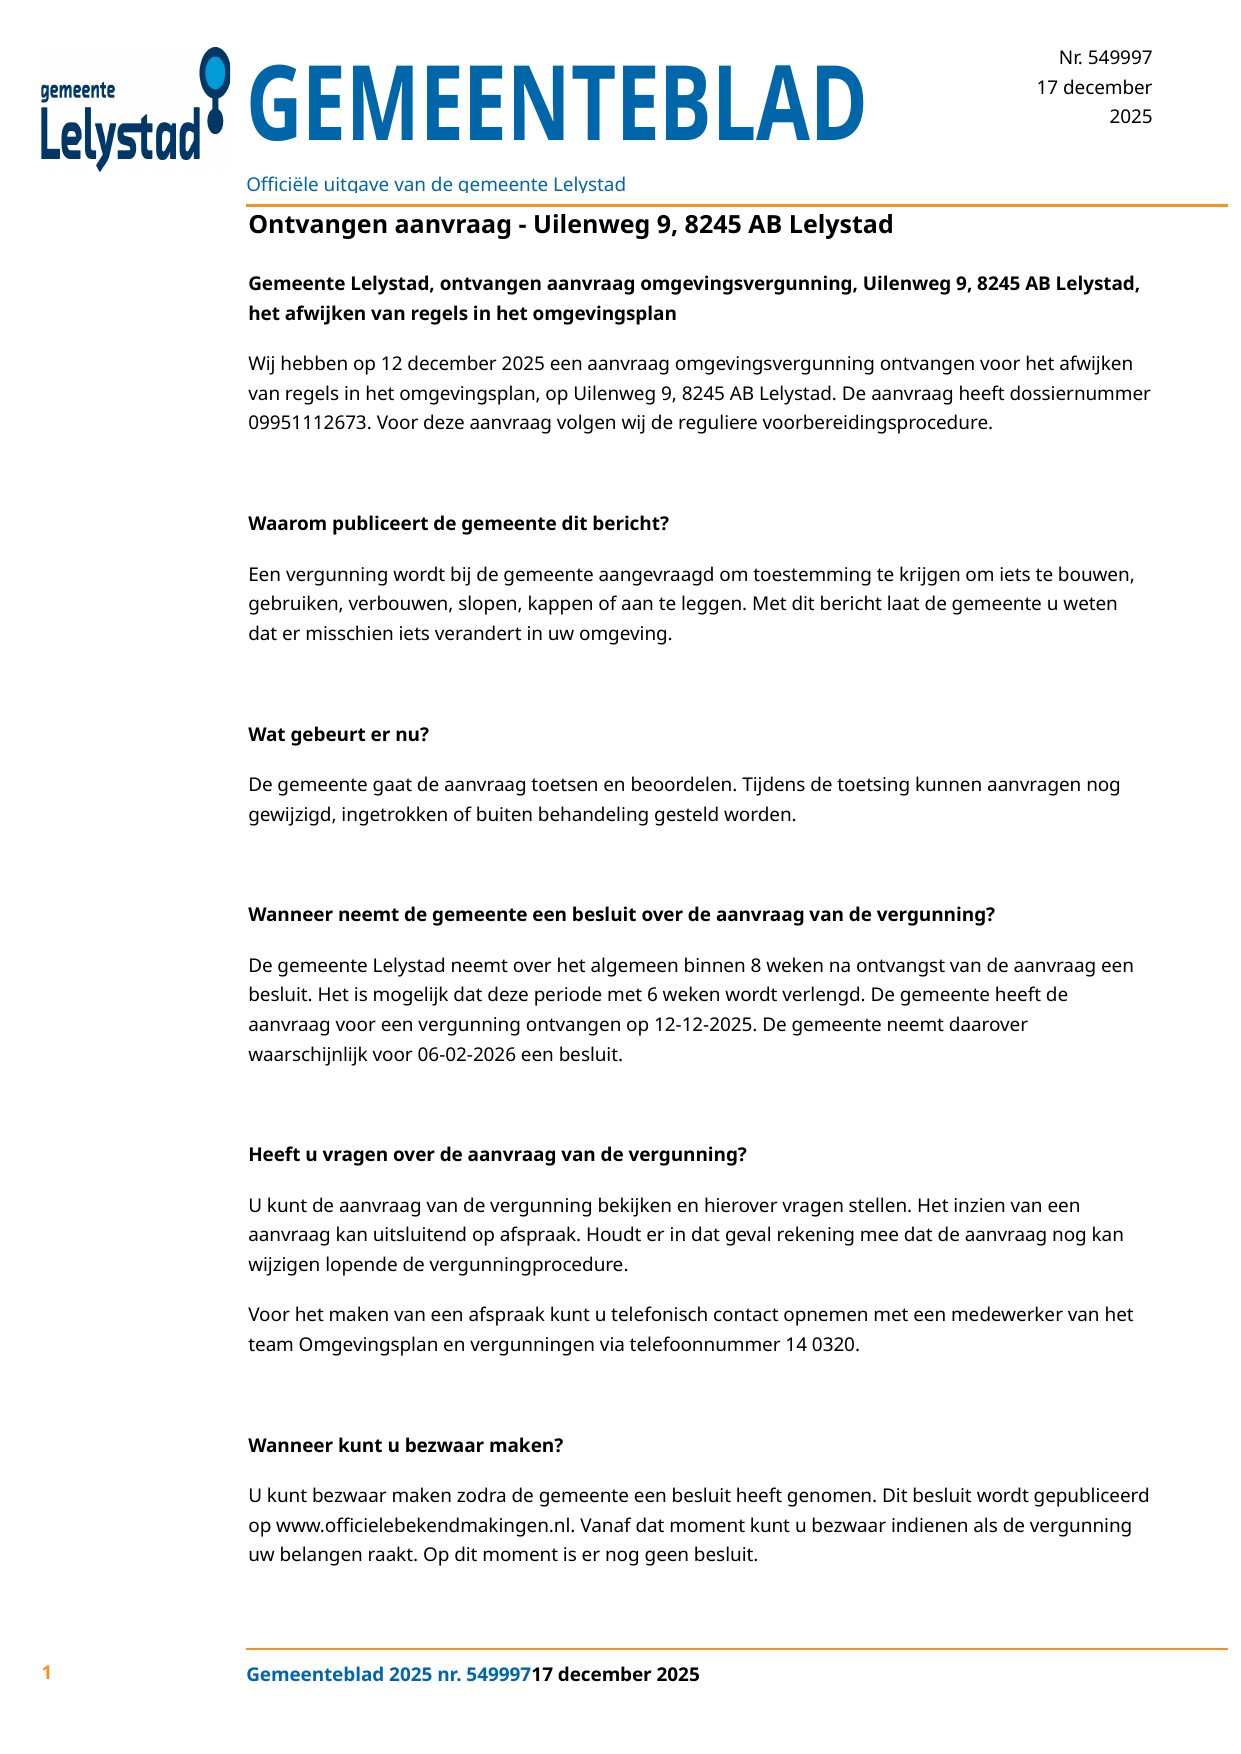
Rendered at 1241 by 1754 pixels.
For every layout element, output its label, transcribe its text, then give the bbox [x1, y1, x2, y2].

text Wanneer kunt u bezwaar maken? [248, 1432, 1152, 1458]
text Wij hebben op 12 december 2025 een aanvraag omgevingsvergunning ontvangen voor het afwijken van regels in het omgevingsplan, op Uilenweg 9, 8245 AB Lelystad. De aanvraag heeft dossiernummer 09951112673. Voor deze aanvraag volgen wij de reguliere voorbereidingsprocedure. [248, 350, 1152, 435]
text Gemeente Lelystad, ontvangen aanvraag omgevingsvergunning, Uilenweg 9, 8245 AB Lelystad, het afwijken van regels in het omgevingsplan [248, 270, 1152, 326]
text U kunt bezwaar maken zodra de gemeente een besluit heeft genomen. Dit besluit wordt gepubliceerd op www.officielebekendmakingen.nl. Vanaf dat moment kunt u bezwaar indienen als de vergunning uw belangen raakt. Op dit moment is er nog geen besluit. [248, 1482, 1152, 1567]
text De gemeente gaat de aanvraag toetsen en beoordelen. Tijdens de toetsing kunnen aanvragen nog gewijzigd, ingetrokken of buiten behandeling gesteld worden. [248, 771, 1152, 826]
text Heeft u vragen over de aanvraag van de vergunning? [248, 1142, 1152, 1167]
text Wat gebeurt er nu? [248, 721, 1152, 746]
text Ontvangen aanvraag - Uilenweg 9, 8245 AB Lelystad [248, 207, 1152, 241]
text Een vergunning wordt bij de gemeente aangevraagd om toestemming te krijgen om iets te bouwen, gebruiken, verbouwen, slopen, kappen of aan te leggen. Met dit bericht laat de gemeente u weten dat er misschien iets verandert in uw omgeving. [248, 561, 1152, 646]
picture [41, 47, 231, 172]
text Voor het maken van een afspraak kunt u telefonisch contact opnemen met een medewerker van het team Omgevingsplan en vergunningen via telefoonnummer 14 0320. [248, 1302, 1152, 1357]
text Waarom publiceert de gemeente dit bericht? [248, 510, 1152, 536]
text Wanneer neemt de gemeente een besluit over de aanvraag van de vergunning? [248, 902, 1152, 927]
text De gemeente Lelystad neemt over het algemeen binnen 8 weken na ontvangst van de aanvraag een besluit. Het is mogelijk dat deze periode met 6 weken wordt verlengd. De gemeente heeft de aanvraag voor een vergunning ontvangen op 12-12-2025. De gemeente neemt daarover waarschijnlijk voor 06-02-2026 een besluit. [248, 952, 1152, 1066]
text U kunt de aanvraag van de vergunning bekijken en hierover vragen stellen. Het inzien van een aanvraag kan uitsluitend op afspraak. Houdt er in dat geval rekening mee dat de aanvraag nog kan wijzigen lopende de vergunningprocedure. [248, 1192, 1152, 1277]
